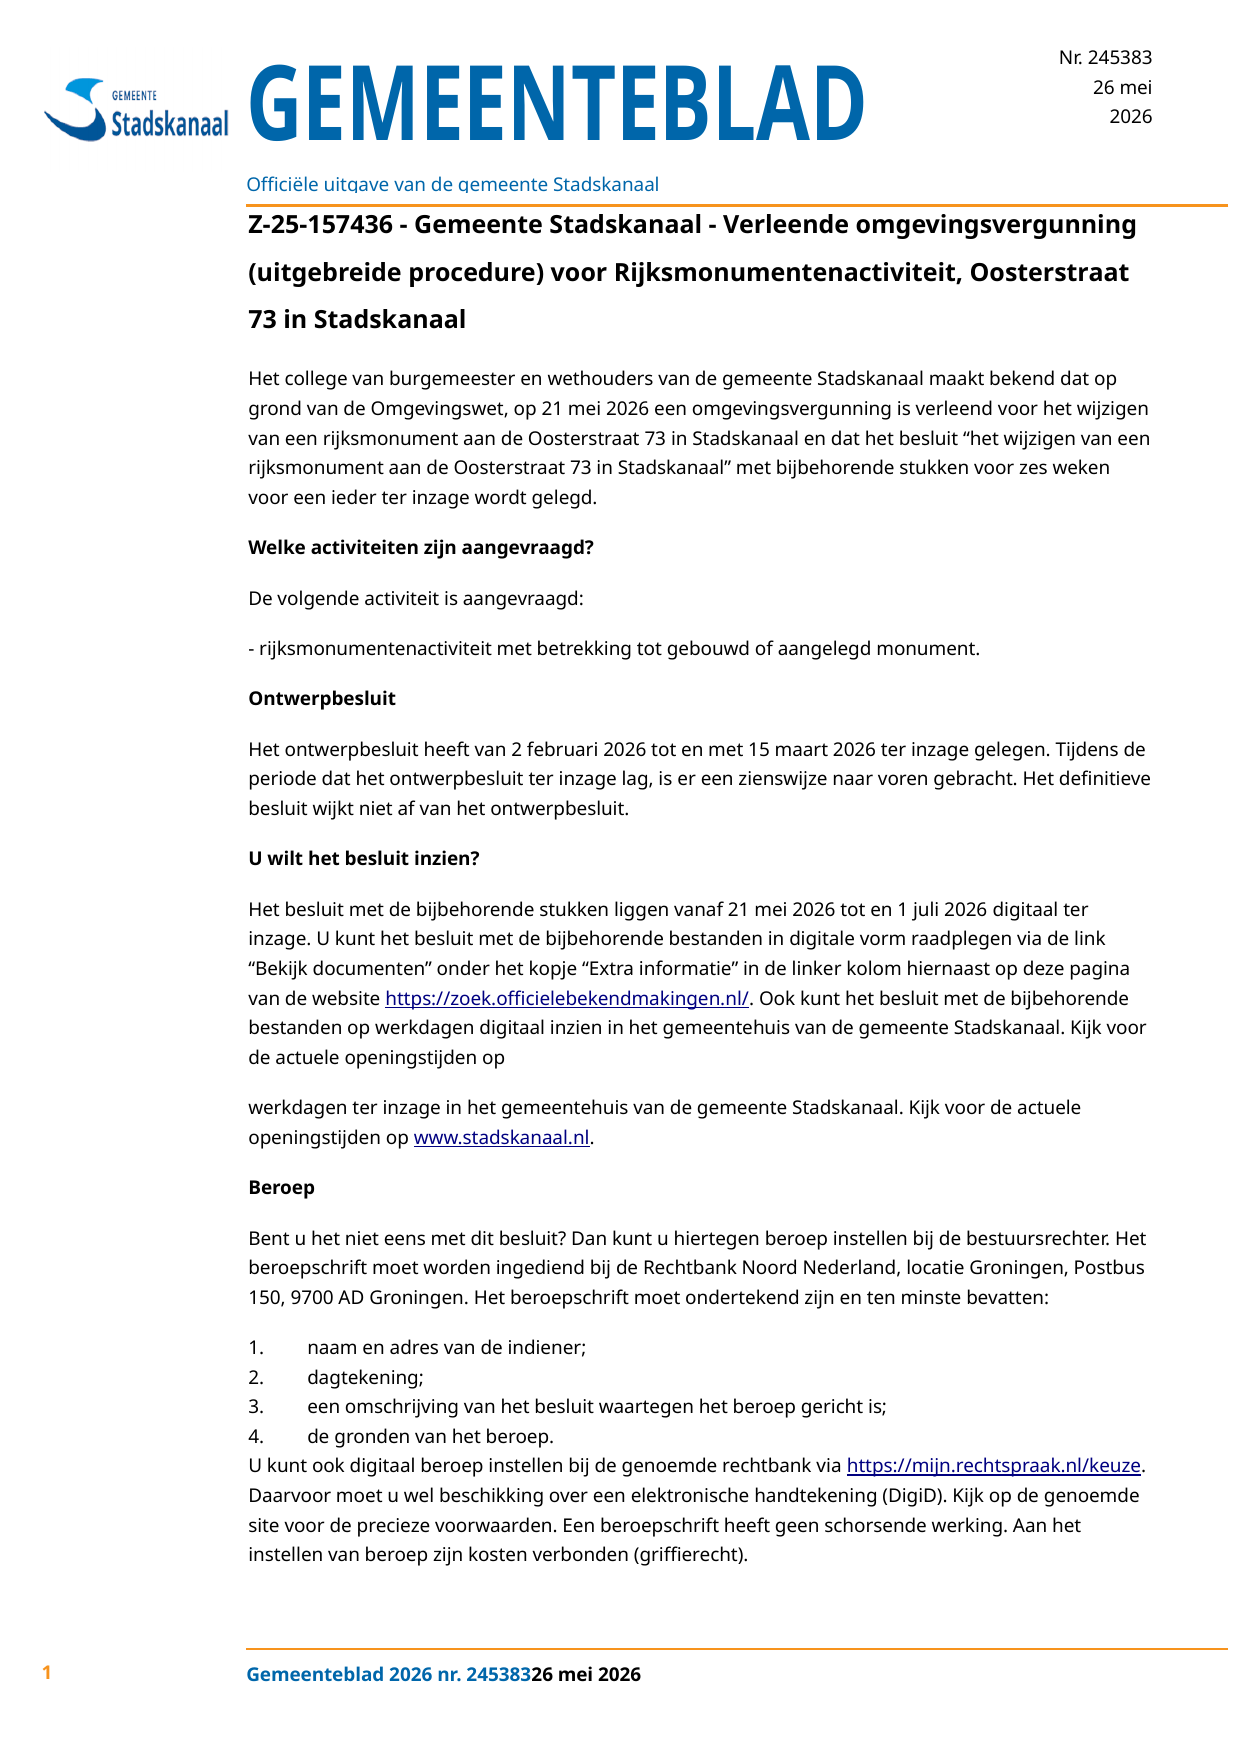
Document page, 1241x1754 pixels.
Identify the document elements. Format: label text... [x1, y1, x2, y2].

text Het college van burgemeester en wethouders van de gemeente Stadskanaal maakt bekend dat op grond van de Omgevingswet, op 21 mei 2026 een omgevingsvergunning is verleend voor het wijzigen van een rijksmonument aan de Oosterstraat 73 in Stadskanaal en dat het besluit “het wijzigen van een rijksmonument aan de Oosterstraat 73 in Stadskanaal” met bijbehorende stukken voor zes weken voor een ieder ter inzage wordt gelegd. [248, 366, 1152, 509]
text Bent u het niet eens met dit besluit? Dan kunt u hiertegen beroep instellen bij de bestuursrechter. Het beroepschrift moet worden ingediend bij de Rechtbank Noord Nederland, locatie Groningen, Postbus 150, 9700 AD Groningen. Het beroepschrift moet ondertekend zijn en ten minste bevatten: [248, 1225, 1152, 1309]
text Beroep [248, 1174, 1152, 1200]
list de gronden van het beroep. [248, 1423, 1152, 1449]
text Het ontwerpbesluit heeft van 2 februari 2026 tot en met 15 maart 2026 ter inzage gelegen. Tijdens de periode dat het ontwerpbesluit ter inzage lag, is er een zienswijze naar voren gebracht. Het definitieve besluit wijkt niet af van het ontwerpbesluit. [248, 736, 1152, 821]
picture [41, 47, 231, 172]
text Z-25-157436 - Gemeente Stadskanaal - Verleende omgevingsvergunning (uitgebreide procedure) voor Rijksmonumentenactiviteit, Oosterstraat 73 in Stadskanaal [248, 207, 1152, 336]
text De volgende activiteit is aangevraagd: [248, 585, 1152, 610]
list een omschrijving van het besluit waartegen het beroep gericht is; [248, 1393, 1152, 1419]
text werkdagen ter inzage in het gemeentehuis van de gemeente Stadskanaal. Kijk voor de actuele openingstijden op www.stadskanaal.nl. [248, 1094, 1152, 1149]
text Welke activiteiten zijn aangevraagd? [248, 534, 1152, 560]
text U kunt ook digitaal beroep instellen bij de genoemde rechtbank via https://mijn.rechtspraak.nl/keuze. Daarvoor moet u wel beschikking over een elektronische handtekening (DigiD). Kijk op de genoemde site voor de precieze voorwaarden. Een beroepschrift heeft geen schorsende werking. Aan het instellen van beroep zijn kosten verbonden (griffierecht). [248, 1453, 1152, 1567]
text U wilt het besluit inzien? [248, 846, 1152, 871]
text Het besluit met de bijbehorende stukken liggen vanaf 21 mei 2026 tot en 1 juli 2026 digitaal ter inzage. U kunt het besluit met de bijbehorende bestanden in digitale vorm raadplegen via de link “Bekijk documenten” onder het kopje “Extra informatie” in de linker kolom hiernaast op deze pagina van de website https://zoek.officielebekendmakingen.nl/. Ook kunt het besluit met de bijbehorende bestanden op werkdagen digitaal inzien in het gemeentehuis van de gemeente Stadskanaal. Kijk voor de actuele openingstijden op [248, 896, 1152, 1069]
list dagtekening; [248, 1364, 1152, 1389]
list naam en adres van de indiener; [248, 1334, 1152, 1360]
text - rijksmonumentenactiviteit met betrekking tot gebouwd of aangelegd monument. [248, 635, 1152, 661]
text Ontwerpbesluit [248, 686, 1152, 711]
